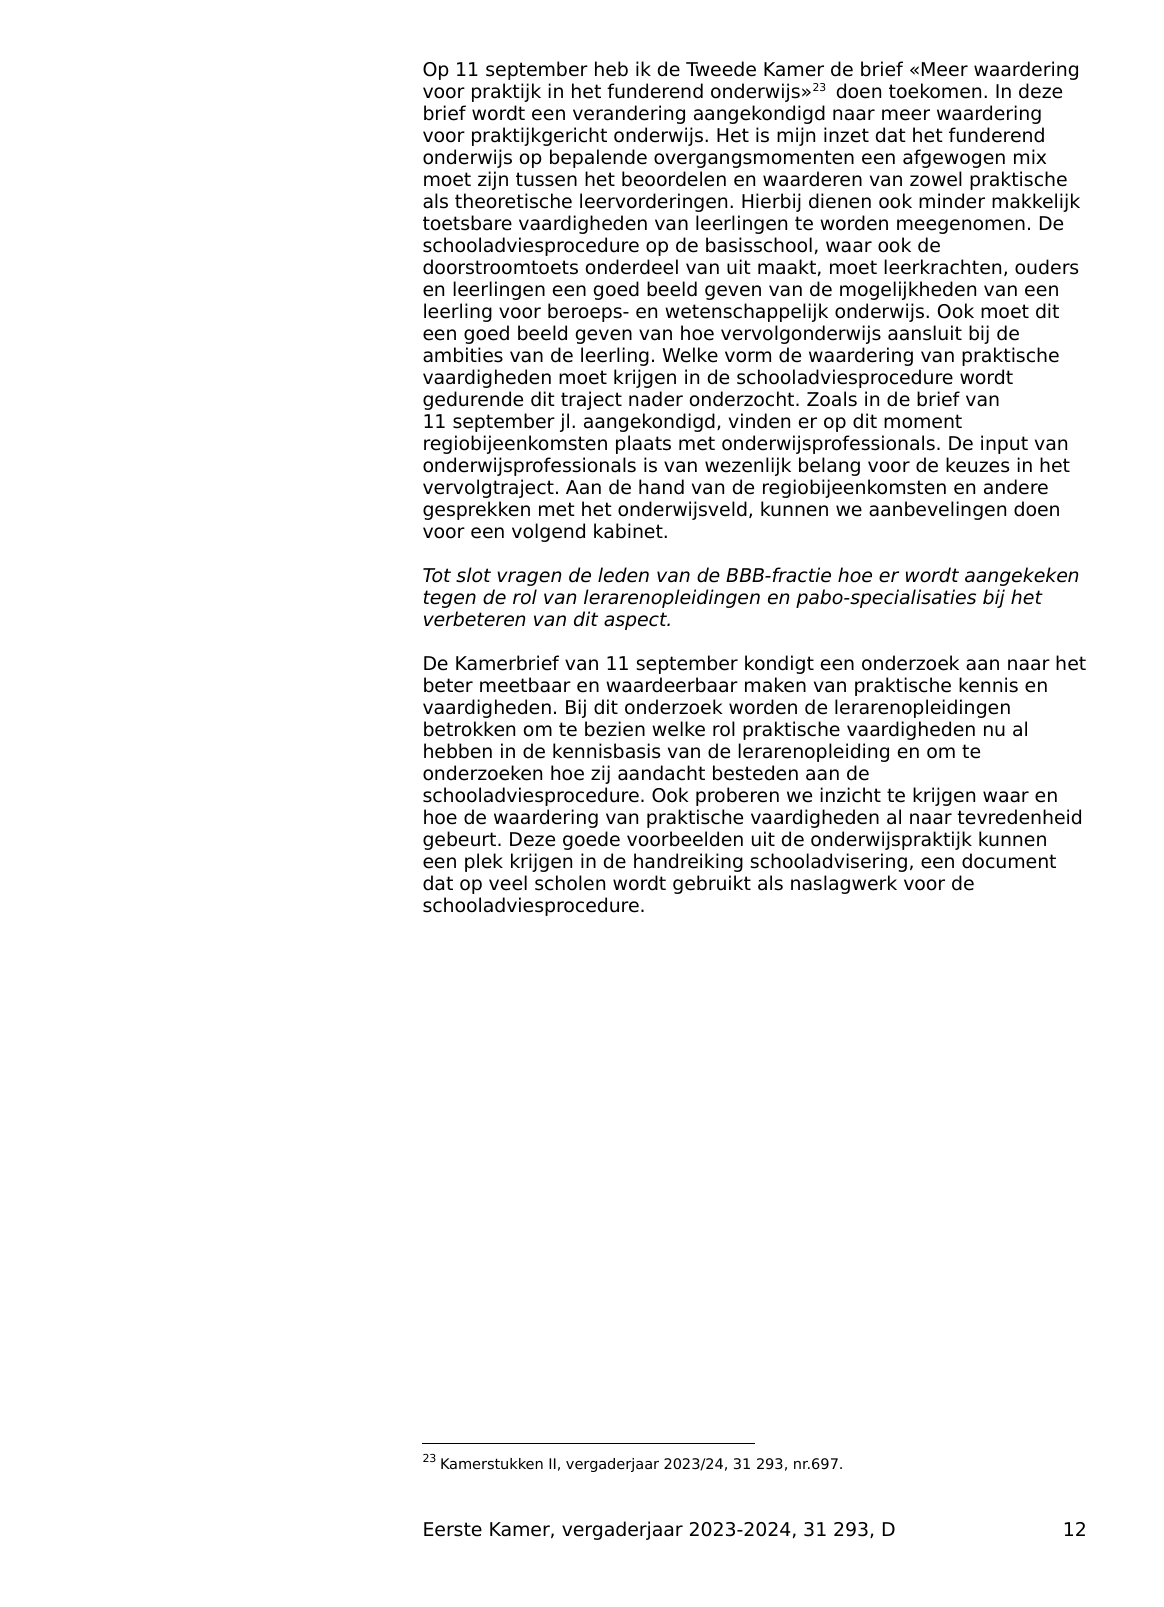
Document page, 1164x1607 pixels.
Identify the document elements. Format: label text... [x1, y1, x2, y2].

text Op 11 september heb ik de Tweede Kamer de brief «Meer waardering voor praktijk in het funderend onderwijs» doen toekomen. In deze brief wordt een verandering aangekondigd naar meer waardering voor praktijkgericht onderwijs. Het is mijn inzet dat het funderend onderwijs op bepalende overgangsmomenten een afgewogen mix moet zijn tussen het beoordelen en waarderen van zowel praktische als theoretische leervorderingen. Hierbij dienen ook minder makkelijk toetsbare vaardigheden van leerlingen te worden meegenomen. De schooladviesprocedure op de basisschool, waar ook de doorstroomtoets onderdeel van uit maakt, moet leerkrachten, ouders en leerlingen een goed beeld geven van de mogelijkheden van een leerling voor beroeps- en wetenschappelijk onderwijs. Ook moet dit een goed beeld geven van hoe vervolgonderwijs aansluit bij de ambities van de leerling. Welke vorm de waardering van praktische vaardigheden moet krijgen in de schooladviesprocedure wordt gedurende dit traject nader onderzocht. Zoals in de brief van 11 september jl. aangekondigd, vinden er op dit moment regiobijeenkomsten plaats met onderwijsprofessionals. De input van onderwijsprofessionals is van wezenlijk belang voor de keuzes in het vervolgtraject. Aan de hand van de regiobijeenkomsten en andere gesprekken met het onderwijsveld, kunnen we aanbevelingen doen voor een volgend kabinet. [422, 59, 1087, 543]
text Kamerstukken II, vergaderjaar 2023/24, 31 293, nr.697. [422, 1452, 1087, 1474]
text Tot slot vragen de leden van de BBB-fractie hoe er wordt aangekeken tegen de rol van lerarenopleidingen en pabo-specialisaties bij het verbeteren van dit aspect. [422, 565, 1087, 631]
text De Kamerbrief van 11 september kondigt een onderzoek aan naar het beter meetbaar en waardeerbaar maken van praktische kennis en vaardigheden. Bij dit onderzoek worden de lerarenopleidingen betrokken om te bezien welke rol praktische vaardigheden nu al hebben in de kennisbasis van de lerarenopleiding en om te onderzoeken hoe zij aandacht besteden aan de schooladviesprocedure. Ook proberen we inzicht te krijgen waar en hoe de waardering van praktische vaardigheden al naar tevredenheid gebeurt. Deze goede voorbeelden uit de onderwijspraktijk kunnen een plek krijgen in de handreiking schooladvisering, een document dat op veel scholen wordt gebruikt als naslagwerk voor de schooladviesprocedure. [422, 653, 1087, 917]
